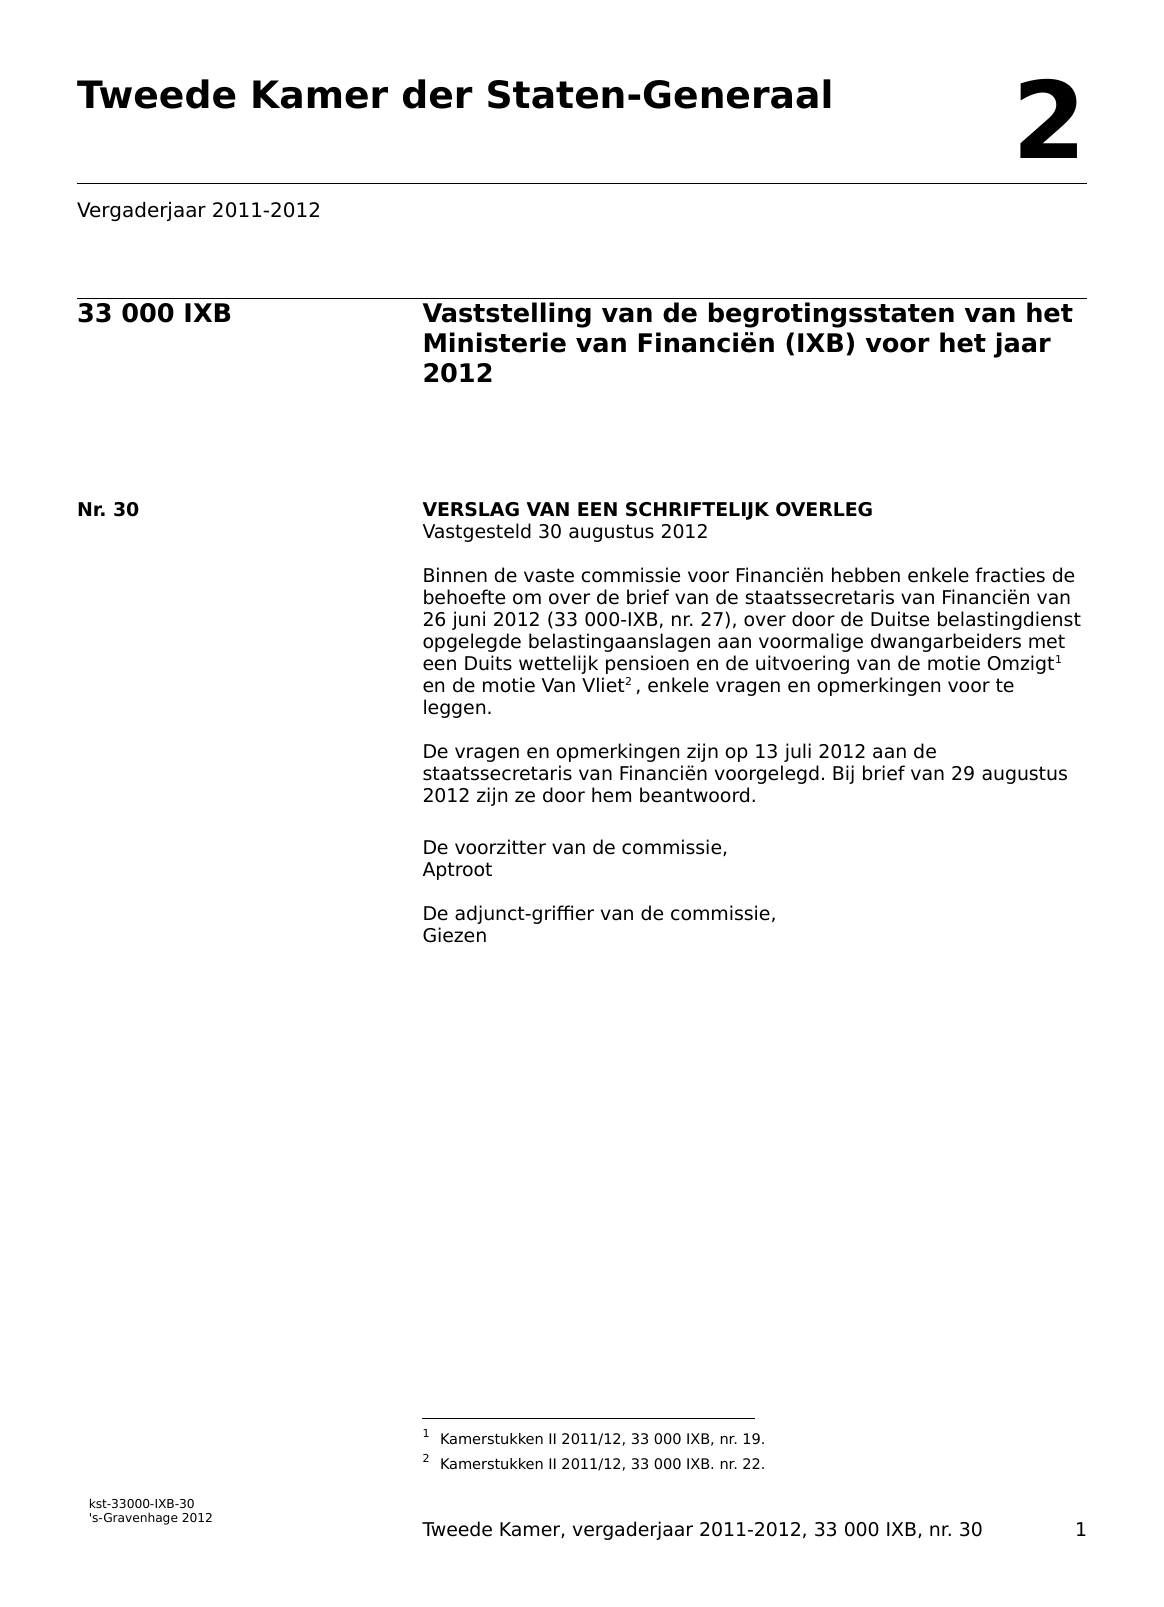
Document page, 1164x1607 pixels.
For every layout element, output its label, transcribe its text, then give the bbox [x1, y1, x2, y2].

text De voorzitter van de commissie, Aptroot [422, 837, 1087, 881]
subtitle Nr. 30 VERSLAG VAN EEN SCHRIFTELIJK OVERLEG [77, 499, 1087, 521]
text kst-33000-IXB-30 [88, 1497, 323, 1511]
text De adjunct-griffier van de commissie, Giezen [422, 903, 1087, 947]
text Kamerstukken II 2011/12, 33 000 IXB. nr. 22. [422, 1452, 1087, 1474]
table_cell Vergaderjaar 2011-2012 [77, 184, 1087, 298]
subtitle 33 000 IXB Vaststelling van de begrotingsstaten van het Ministerie van Financiën (IXB) voor het jaar 2012 [77, 299, 1087, 388]
text Binnen de vaste commissie voor Financiën hebben enkele fracties de behoefte om over de brief van de staatssecretaris van Financiën van 26 juni 2012 (33 000-IXB, nr. 27), over door de Duitse belastingdienst opgelegde belastingaanslagen aan voormalige dwangarbeiders met een Duits wettelijk pensioen en de uitvoering van de motie Omzigt en de motie Van Vliet, enkele vragen en opmerkingen voor te leggen. [422, 565, 1087, 719]
table_header Tweede Kamer der Staten-Generaal [77, 59, 886, 183]
text Vastgesteld 30 augustus 2012 [422, 521, 1087, 543]
text 's-Gravenhage 2012 [88, 1511, 323, 1525]
text Kamerstukken II 2011/12, 33 000 IXB, nr. 19. [422, 1427, 1087, 1449]
table_header 2 [886, 59, 1087, 183]
text De vragen en opmerkingen zijn op 13 juli 2012 aan de staatssecretaris van Financiën voorgelegd. Bij brief van 29 augustus 2012 zijn ze door hem beantwoord. [422, 741, 1087, 807]
